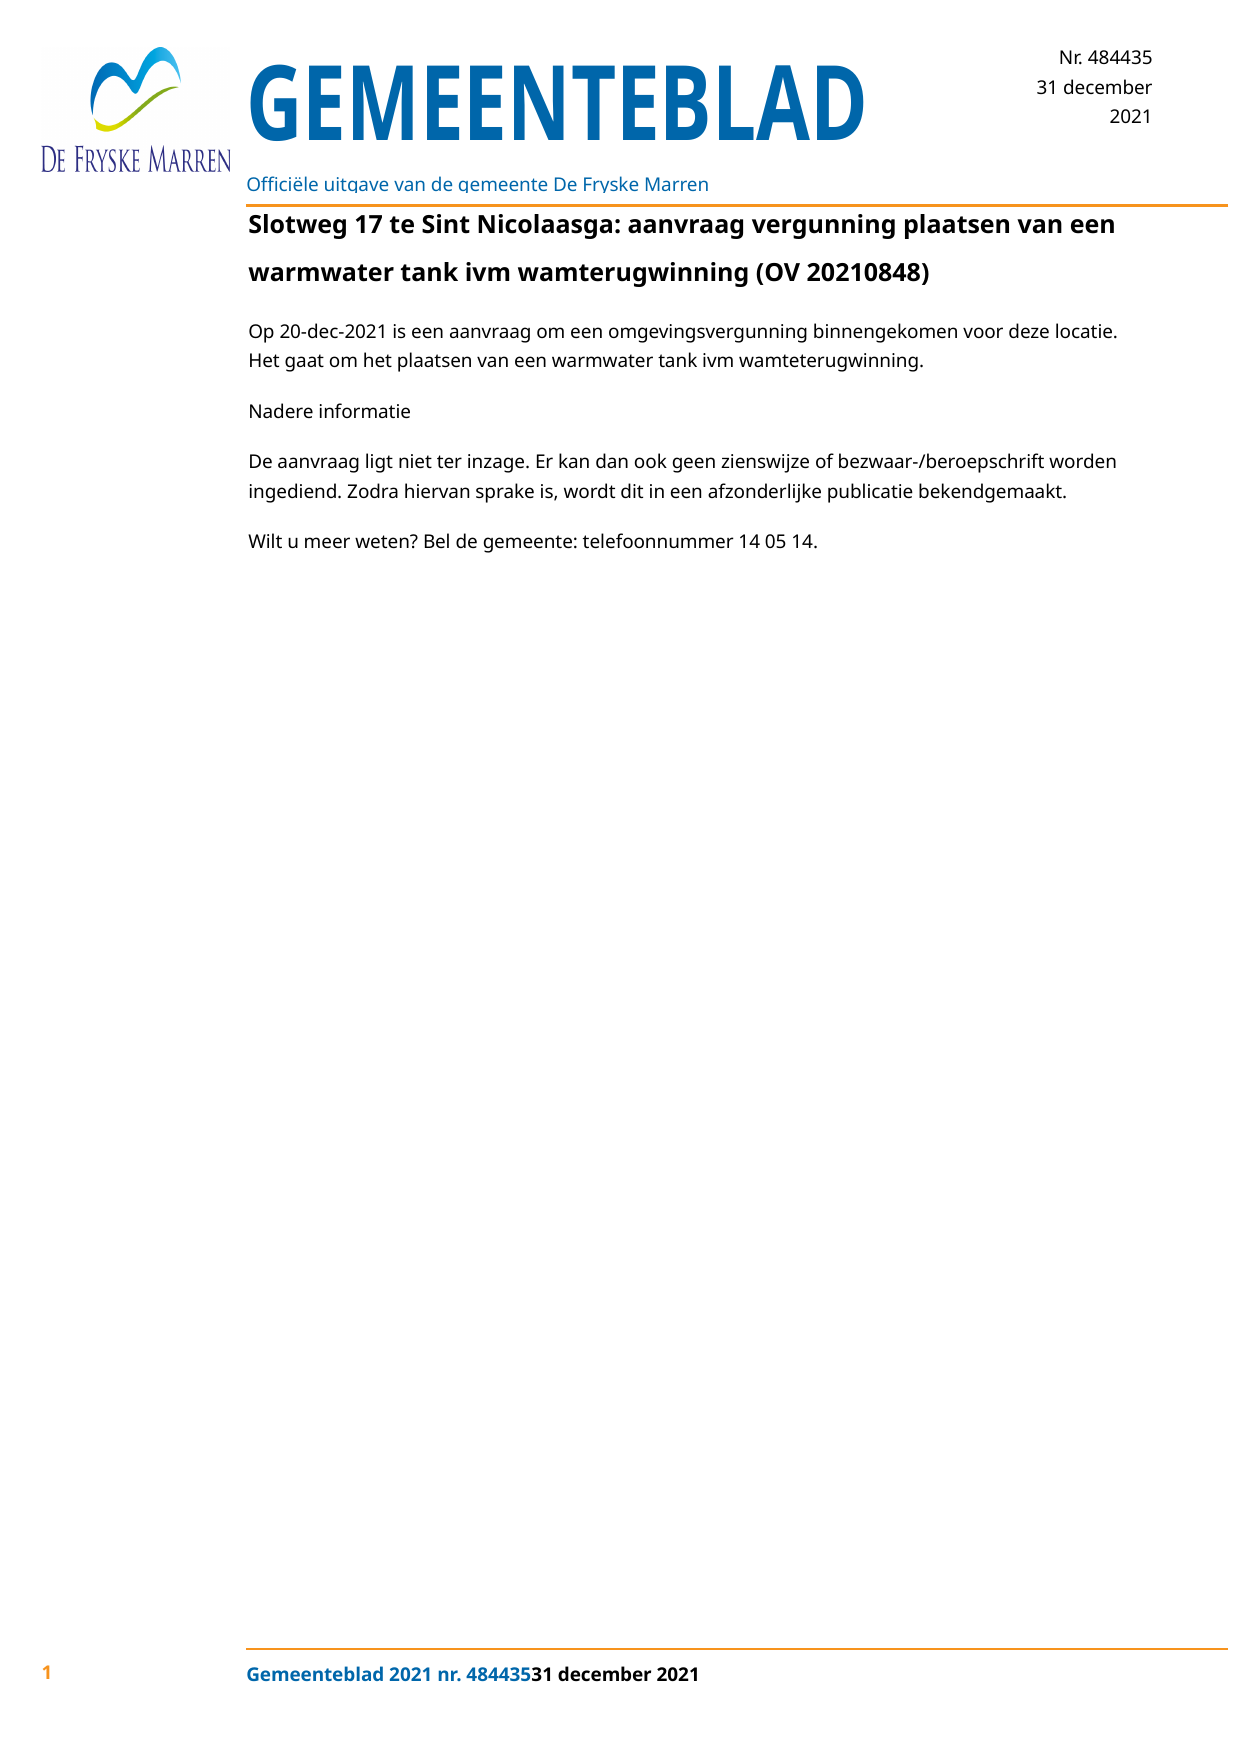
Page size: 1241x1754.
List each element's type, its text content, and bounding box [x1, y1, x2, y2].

text Wilt u meer weten? Bel de gemeente: telefoonnummer 14 05 14. [248, 528, 1152, 554]
text Slotweg 17 te Sint Nicolaasga: aanvraag vergunning plaatsen van een warmwater tank ivm wamterugwinning (OV 20210848) [248, 207, 1152, 288]
text De aanvraag ligt niet ter inzage. Er kan dan ook geen zienswijze of bezwaar-/beroepschrift worden ingediend. Zodra hiervan sprake is, wordt dit in een afzonderlijke publicatie bekendgemaakt. [248, 448, 1152, 504]
picture [41, 47, 231, 172]
text Nadere informatie [248, 398, 1152, 424]
text Op 20-dec-2021 is een aanvraag om een omgevingsvergunning binnengekomen voor deze locatie. Het gaat om het plaatsen van een warmwater tank ivm wamteterugwinning. [248, 318, 1152, 373]
